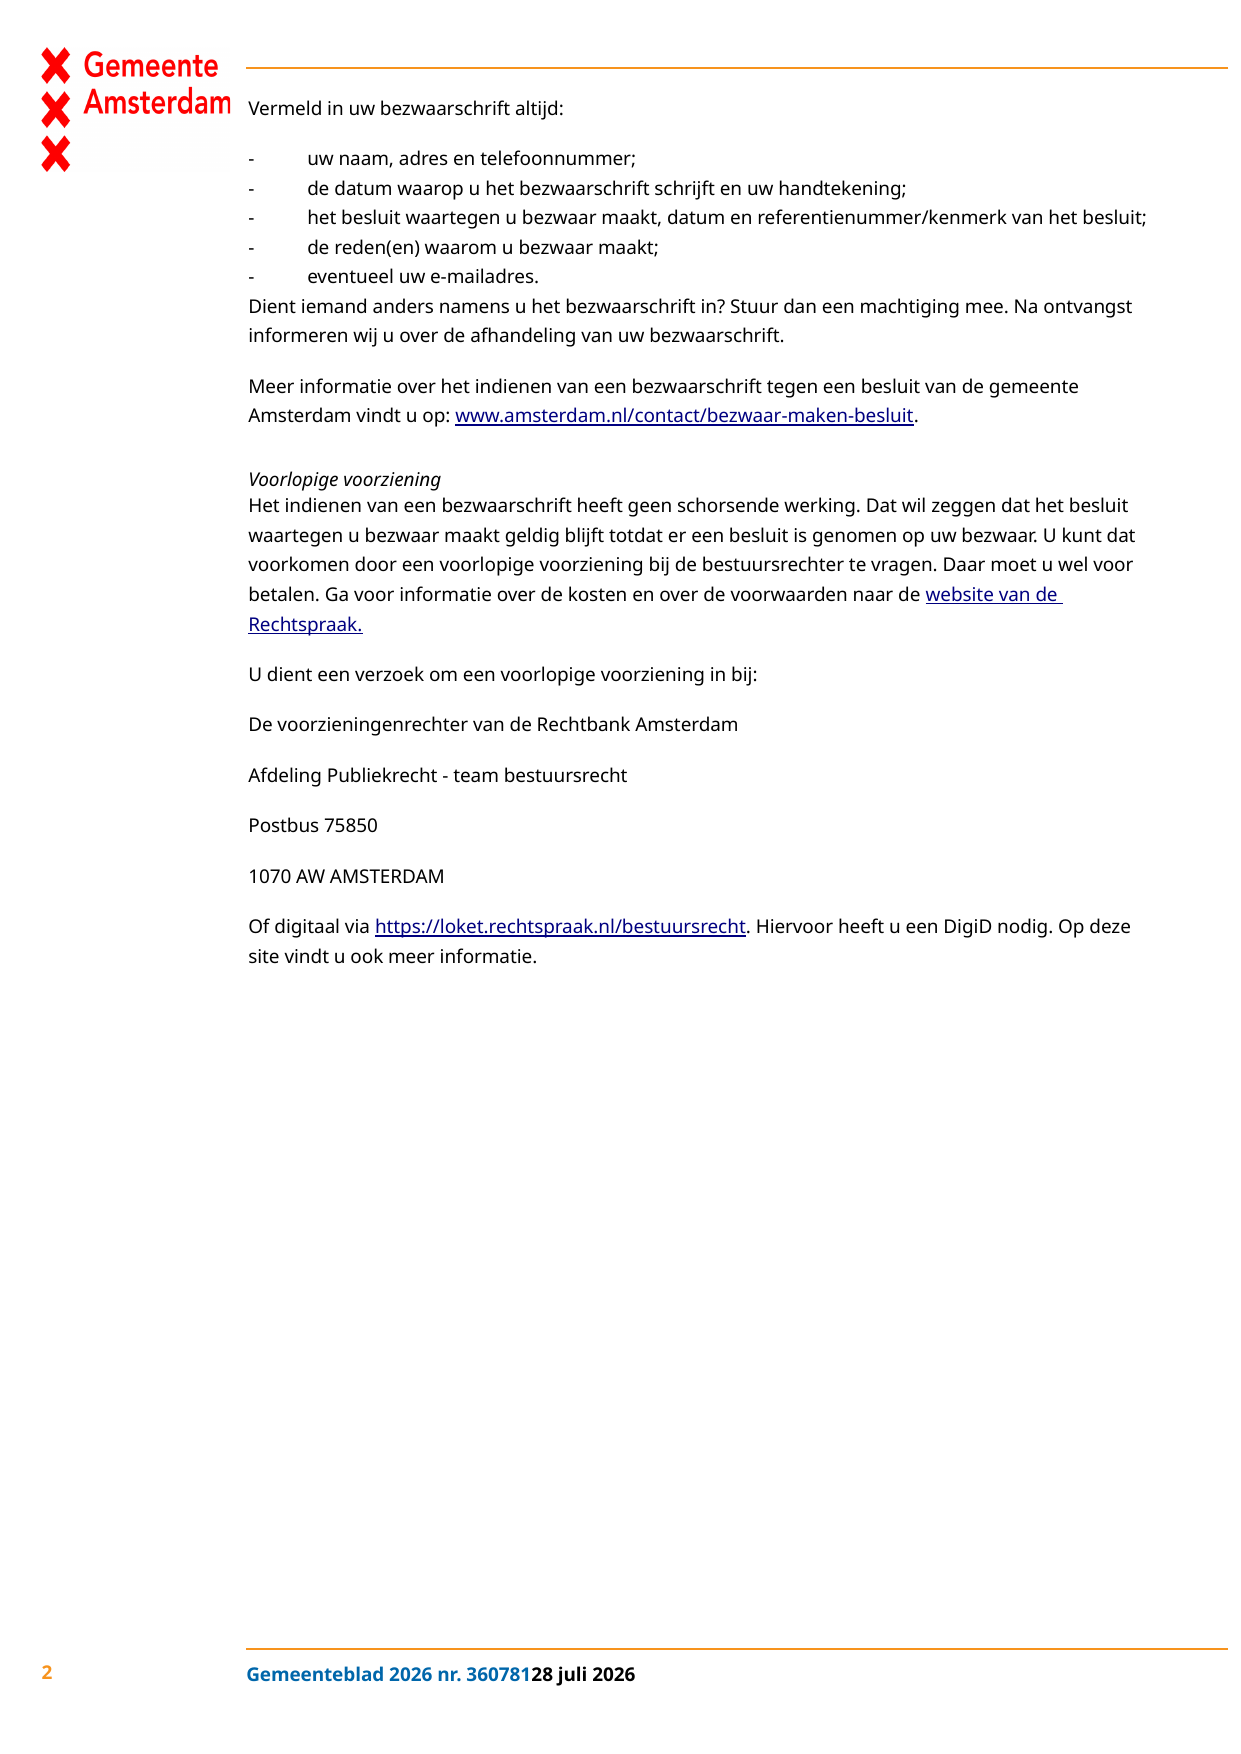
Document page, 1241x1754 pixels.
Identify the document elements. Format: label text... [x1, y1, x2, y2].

text U dient een verzoek om een voorlopige voorziening in bij: [248, 661, 1152, 687]
list eventueel uw e-mailadres. [248, 263, 1152, 289]
text Vermeld in uw bezwaarschrift altijd: [248, 95, 1152, 121]
list de reden(en) waarom u bezwaar maakt; [248, 234, 1152, 260]
text Meer informatie over het indienen van een bezwaarschrift tegen een besluit van de gemeente Amsterdam vindt u op: www.amsterdam.nl/contact/bezwaar-maken-besluit. [248, 373, 1152, 428]
text Dient iemand anders namens u het bezwaarschrift in? Stuur dan een machtiging mee. Na ontvangst informeren wij u over de afhandeling van uw bezwaarschrift. [248, 293, 1152, 348]
list de datum waarop u het bezwaarschrift schrijft en uw handtekening; [248, 175, 1152, 201]
text Het indienen van een bezwaarschrift heeft geen schorsende werking. Dat wil zeggen dat het besluit waartegen u bezwaar maakt geldig blijft totdat er een besluit is genomen op uw bezwaar. U kunt dat voorkomen door een voorlopige voorziening bij de bestuursrechter te vragen. Daar moet u wel voor betalen. Ga voor informatie over de kosten en over de voorwaarden naar de website van de Rechtspraak. [248, 492, 1152, 636]
text Of digitaal via https://loket.rechtspraak.nl/bestuursrecht. Hiervoor heeft u een DigiD nodig. Op deze site vindt u ook meer informatie. [248, 913, 1152, 968]
picture [41, 47, 231, 172]
text Postbus 75850 [248, 812, 1152, 838]
text 1070 AW AMSTERDAM [248, 863, 1152, 888]
list uw naam, adres en telefoonnummer; [248, 145, 1152, 171]
text Voorlopige voorziening [248, 467, 1152, 492]
list het besluit waartegen u bezwaar maakt, datum en referentienummer/kenmerk van het besluit; [248, 204, 1152, 230]
text De voorzieningenrechter van de Rechtbank Amsterdam [248, 712, 1152, 737]
text Afdeling Publiekrecht - team bestuursrecht [248, 762, 1152, 788]
